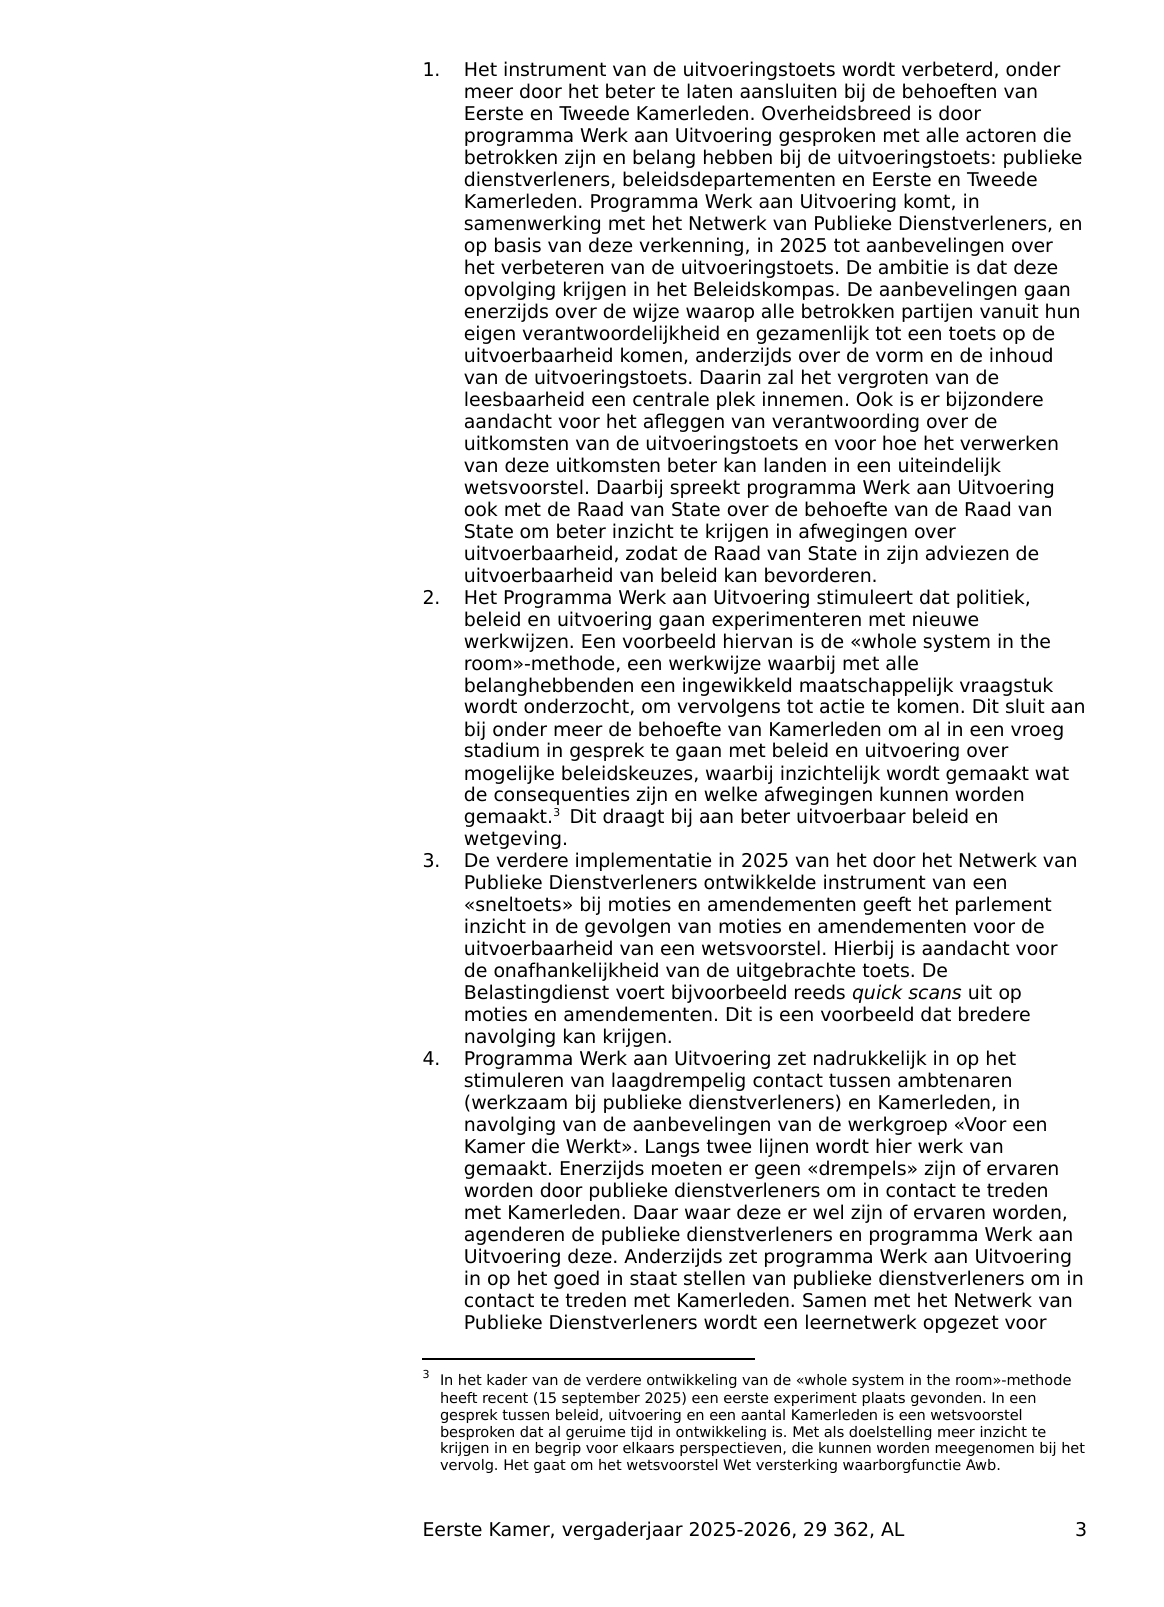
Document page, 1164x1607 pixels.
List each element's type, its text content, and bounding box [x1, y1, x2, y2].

text 3. De verdere implementatie in 2025 van het door het Netwerk van Publieke Dienstverleners ontwikkelde instrument van een «sneltoets» bij moties en amendementen geeft het parlement inzicht in de gevolgen van moties en amendementen voor de uitvoerbaarheid van een wetsvoorstel. Hierbij is aandacht voor de onafhankelijkheid van de uitgebrachte toets. De Belastingdienst voert bijvoorbeeld reeds quick scans uit op moties en amendementen. Dit is een voorbeeld dat bredere navolging kan krijgen. [422, 850, 1087, 1048]
text 2. Het Programma Werk aan Uitvoering stimuleert dat politiek, beleid en uitvoering gaan experimenteren met nieuwe werkwijzen. Een voorbeeld hiervan is de «whole system in the room»-methode, een werkwijze waarbij met alle belanghebbenden een ingewikkeld maatschappelijk vraagstuk wordt onderzocht, om vervolgens tot actie te komen. Dit sluit aan bij onder meer de behoefte van Kamerleden om al in een vroeg stadium in gesprek te gaan met beleid en uitvoering over mogelijke beleidskeuzes, waarbij inzichtelijk wordt gemaakt wat de consequenties zijn en welke afwegingen kunnen worden gemaakt. Dit draagt bij aan beter uitvoerbaar beleid en wetgeving. [422, 587, 1087, 850]
text 1. Het instrument van de uitvoeringstoets wordt verbeterd, onder meer door het beter te laten aansluiten bij de behoeften van Eerste en Tweede Kamerleden. Overheidsbreed is door programma Werk aan Uitvoering gesproken met alle actoren die betrokken zijn en belang hebben bij de uitvoeringstoets: publieke dienstverleners, beleidsdepartementen en Eerste en Tweede Kamerleden. Programma Werk aan Uitvoering komt, in samenwerking met het Netwerk van Publieke Dienstverleners, en op basis van deze verkenning, in 2025 tot aanbevelingen over het verbeteren van de uitvoeringstoets. De ambitie is dat deze opvolging krijgen in het Beleidskompas. De aanbevelingen gaan enerzijds over de wijze waarop alle betrokken partijen vanuit hun eigen verantwoordelijkheid en gezamenlijk tot een toets op de uitvoerbaarheid komen, anderzijds over de vorm en de inhoud van de uitvoeringstoets. Daarin zal het vergroten van de leesbaarheid een centrale plek innemen. Ook is er bijzondere aandacht voor het afleggen van verantwoording over de uitkomsten van de uitvoeringstoets en voor hoe het verwerken van deze uitkomsten beter kan landen in een uiteindelijk wetsvoorstel. Daarbij spreekt programma Werk aan Uitvoering ook met de Raad van State over de behoefte van de Raad van State om beter inzicht te krijgen in afwegingen over uitvoerbaarheid, zodat de Raad van State in zijn adviezen de uitvoerbaarheid van beleid kan bevorderen. [422, 59, 1087, 587]
text In het kader van de verdere ontwikkeling van de «whole system in the room»-methode heeft recent (15 september 2025) een eerste experiment plaats gevonden. In een gesprek tussen beleid, uitvoering en een aantal Kamerleden is een wetsvoorstel besproken dat al geruime tijd in ontwikkeling is. Met als doelstelling meer inzicht te krijgen in en begrip voor elkaars perspectieven, die kunnen worden meegenomen bij het vervolg. Het gaat om het wetsvoorstel Wet versterking waarborgfunctie Awb. [422, 1368, 1087, 1474]
text 4. Programma Werk aan Uitvoering zet nadrukkelijk in op het stimuleren van laagdrempelig contact tussen ambtenaren (werkzaam bij publieke dienstverleners) en Kamerleden, in navolging van de aanbevelingen van de werkgroep «Voor een Kamer die Werkt». Langs twee lijnen wordt hier werk van gemaakt. Enerzijds moeten er geen «drempels» zijn of ervaren worden door publieke dienstverleners om in contact te treden met Kamerleden. Daar waar deze er wel zijn of ervaren worden, agenderen de publieke dienstverleners en programma Werk aan Uitvoering deze. Anderzijds zet programma Werk aan Uitvoering in op het goed in staat stellen van publieke dienstverleners om in contact te treden met Kamerleden. Samen met het Netwerk van Publieke Dienstverleners wordt een leernetwerk opgezet voor [422, 1048, 1087, 1334]
